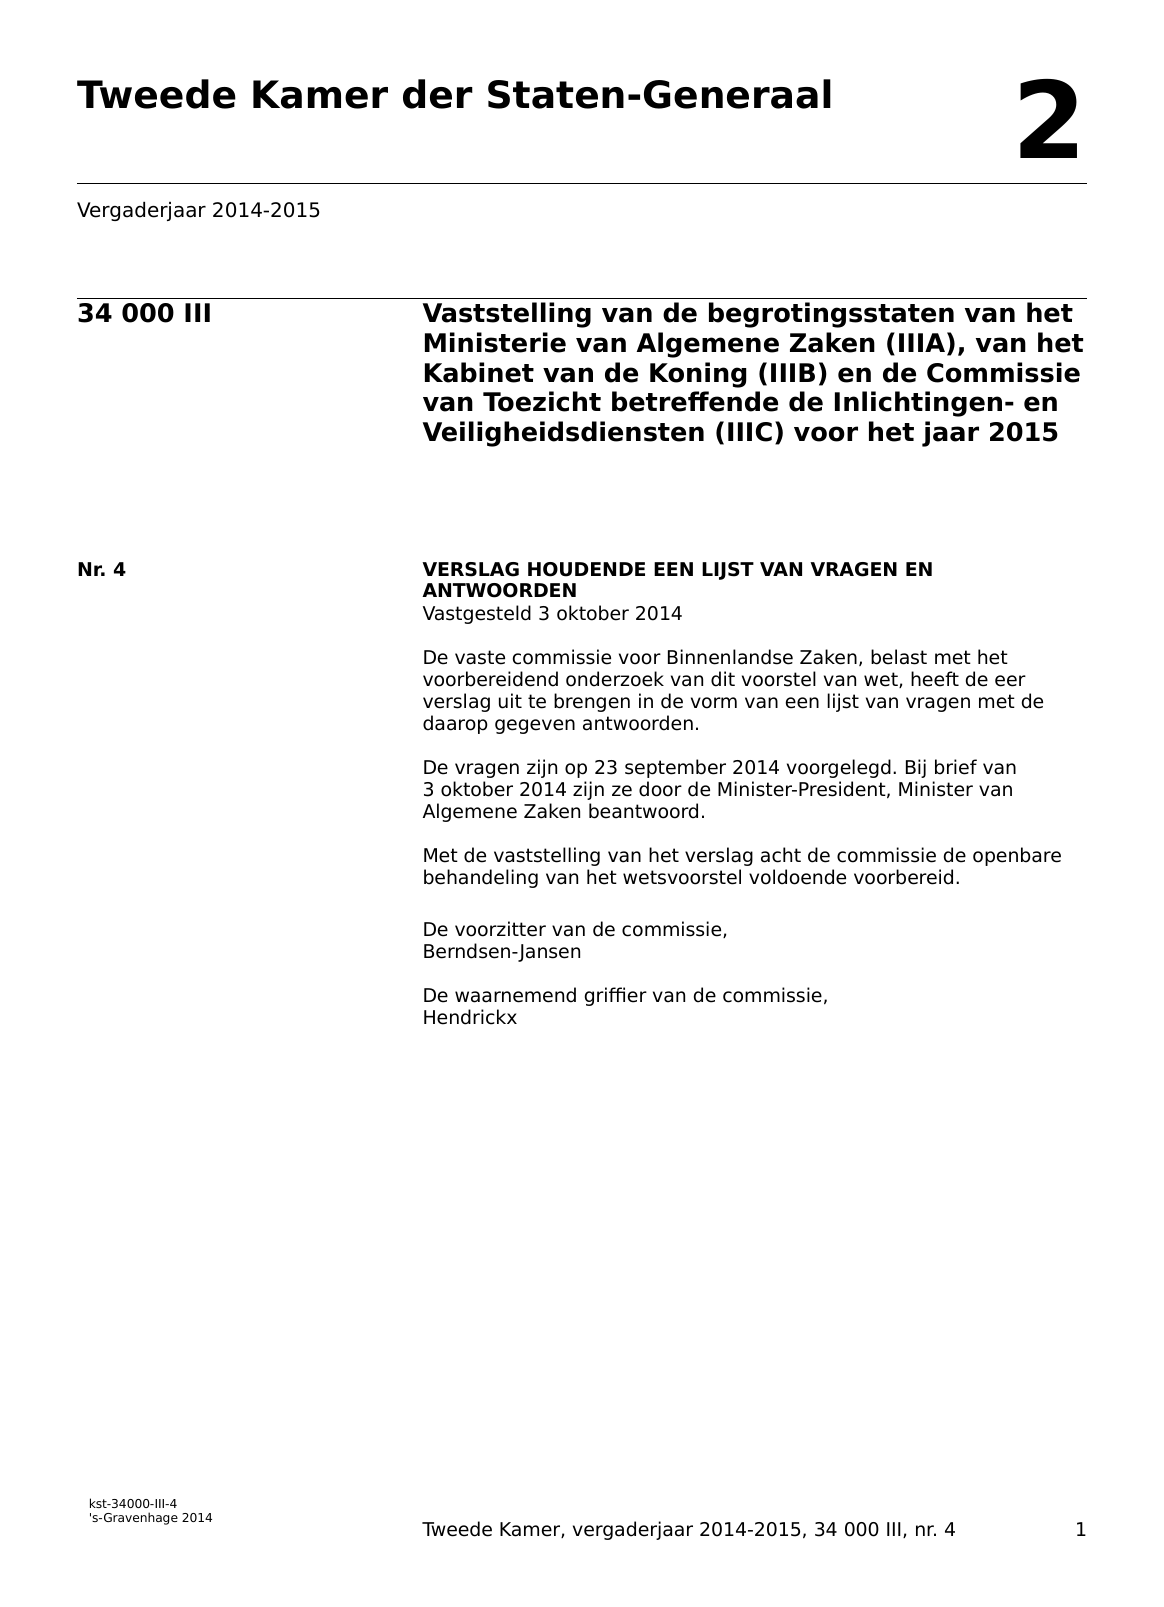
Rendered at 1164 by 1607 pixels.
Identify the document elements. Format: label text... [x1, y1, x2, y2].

text 's-Gravenhage 2014 [88, 1511, 323, 1525]
text Vastgesteld 3 oktober 2014 [422, 602, 1087, 624]
text De vaste commissie voor Binnenlandse Zaken, belast met het voorbereidend onderzoek van dit voorstel van wet, heeft de eer verslag uit te brengen in de vorm van een lijst van vragen met de daarop gegeven antwoorden. [422, 647, 1087, 734]
text Met de vaststelling van het verslag acht de commissie de openbare behandeling van het wetsvoorstel voldoende voorbereid. [422, 845, 1087, 889]
subtitle Nr. 4 VERSLAG HOUDENDE EEN LIJST VAN VRAGEN EN ANTWOORDEN [77, 558, 1087, 602]
text kst-34000-III-4 [88, 1497, 323, 1511]
subtitle 34 000 III Vaststelling van de begrotingsstaten van het Ministerie van Algemene Zaken (IIIA), van het Kabinet van de Koning (IIIB) en de Commissie van Toezicht betreffende de Inlichtingen- en Veiligheidsdiensten (IIIC) voor het jaar 2015 [77, 299, 1087, 447]
table_cell Vergaderjaar 2014-2015 [77, 184, 1087, 298]
text De voorzitter van de commissie, Berndsen-Jansen [422, 919, 1087, 963]
table_header 2 [886, 59, 1087, 183]
text De vragen zijn op 23 september 2014 voorgelegd. Bij brief van 3 oktober 2014 zijn ze door de Minister-President, Minister van Algemene Zaken beantwoord. [422, 757, 1087, 823]
text De waarnemend griffier van de commissie, Hendrickx [422, 985, 1087, 1029]
table_header Tweede Kamer der Staten-Generaal [77, 59, 886, 183]
